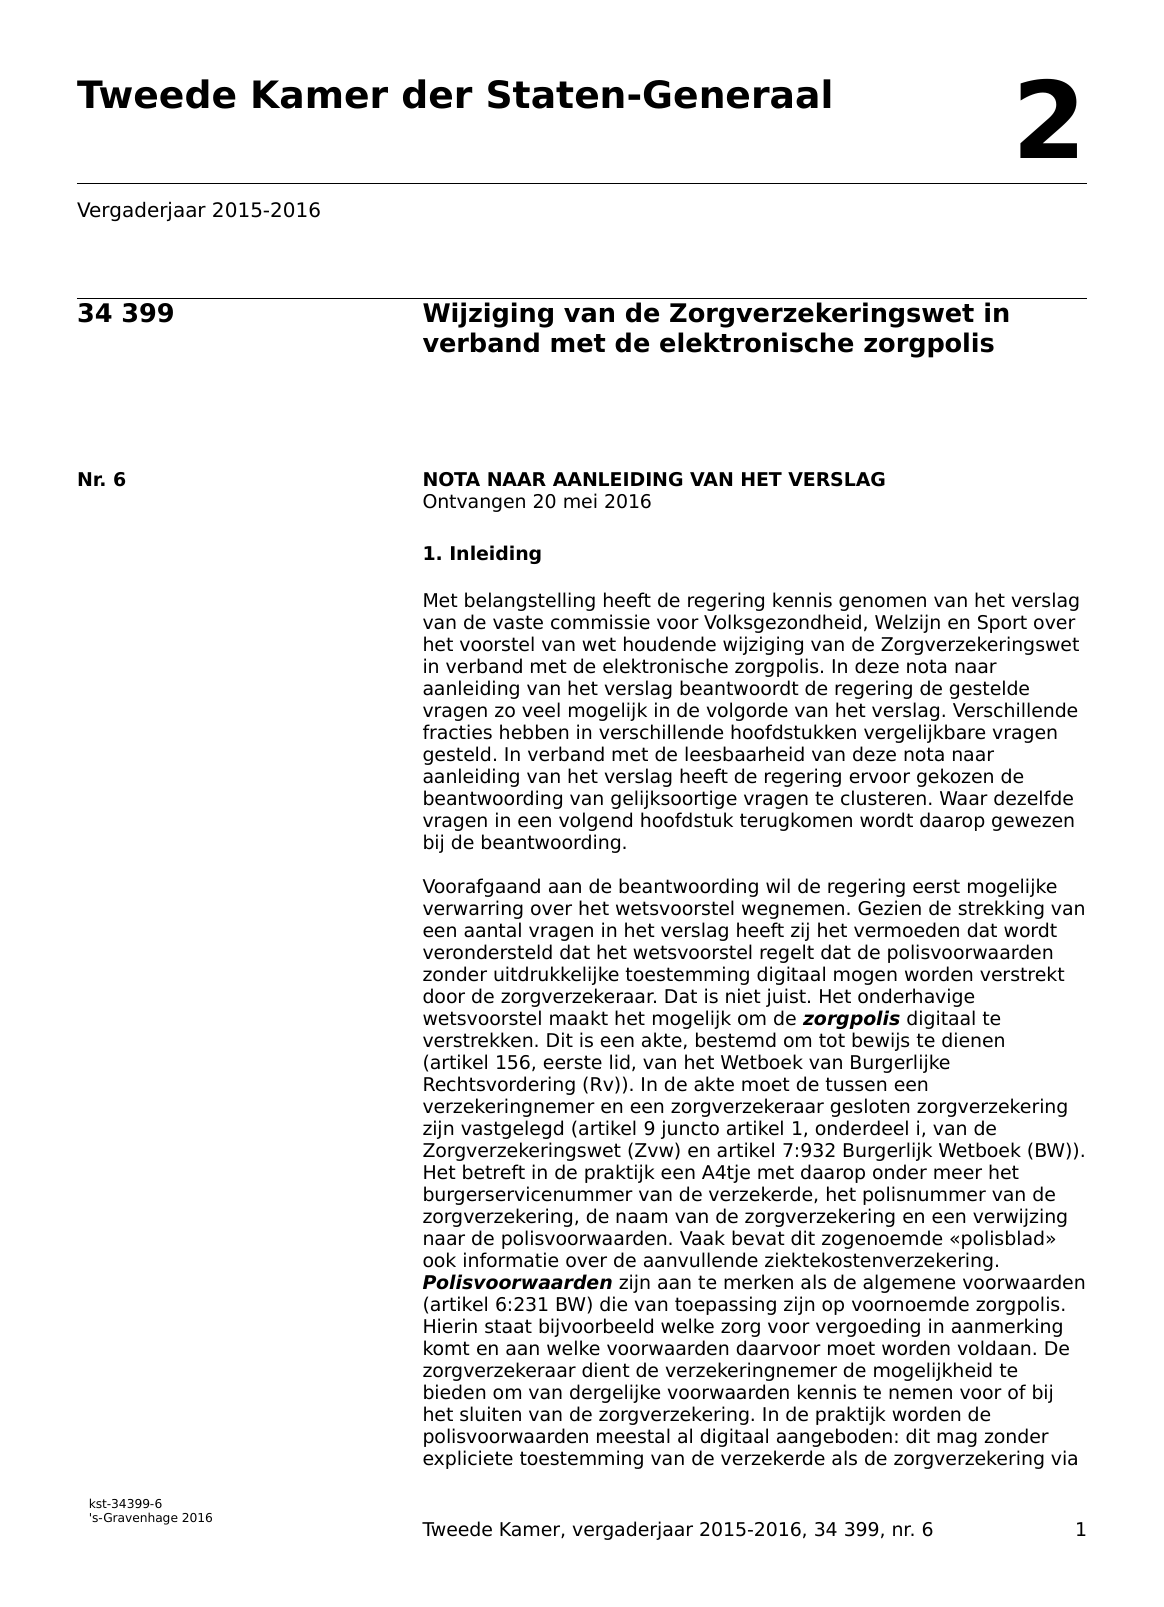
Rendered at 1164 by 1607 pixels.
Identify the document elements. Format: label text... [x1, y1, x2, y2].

text Polisvoorwaarden zijn aan te merken als de algemene voorwaarden (artikel 6:231 BW) die van toepassing zijn op voornoemde zorgpolis. Hierin staat bijvoorbeeld welke zorg voor vergoeding in aanmerking komt en aan welke voorwaarden daarvoor moet worden voldaan. De zorgverzekeraar dient de verzekeringnemer de mogelijkheid te bieden om van dergelijke voorwaarden kennis te nemen voor of bij het sluiten van de zorgverzekering. In de praktijk worden de polisvoorwaarden meestal al digitaal aangeboden: dit mag zonder expliciete toestemming van de verzekerde als de zorgverzekering via [422, 1272, 1087, 1470]
table_cell Vergaderjaar 2015-2016 [77, 184, 1087, 298]
text Ontvangen 20 mei 2016 [422, 491, 1087, 513]
subtitle 1. Inleiding [422, 543, 1087, 565]
text 's-Gravenhage 2016 [88, 1511, 323, 1525]
table_header Tweede Kamer der Staten-Generaal [77, 59, 886, 183]
text kst-34399-6 [88, 1497, 323, 1511]
table_header 2 [886, 59, 1087, 183]
subtitle 34 399 Wijziging van de Zorgverzekeringswet in verband met de elektronische zorgpolis [77, 299, 1087, 358]
subtitle Nr. 6 NOTA NAAR AANLEIDING VAN HET VERSLAG [77, 469, 1087, 491]
text Met belangstelling heeft de regering kennis genomen van het verslag van de vaste commissie voor Volksgezondheid, Welzijn en Sport over het voorstel van wet houdende wijziging van de Zorgverzekeringswet in verband met de elektronische zorgpolis. In deze nota naar aanleiding van het verslag beantwoordt de regering de gestelde vragen zo veel mogelijk in de volgorde van het verslag. Verschillende fracties hebben in verschillende hoofdstukken vergelijkbare vragen gesteld. In verband met de leesbaarheid van deze nota naar aanleiding van het verslag heeft de regering ervoor gekozen de beantwoording van gelijksoortige vragen te clusteren. Waar dezelfde vragen in een volgend hoofdstuk terugkomen wordt daarop gewezen bij de beantwoording. [422, 590, 1087, 854]
text Voorafgaand aan de beantwoording wil de regering eerst mogelijke verwarring over het wetsvoorstel wegnemen. Gezien de strekking van een aantal vragen in het verslag heeft zij het vermoeden dat wordt verondersteld dat het wetsvoorstel regelt dat de polisvoorwaarden zonder uitdrukkelijke toestemming digitaal mogen worden verstrekt door de zorgverzekeraar. Dat is niet juist. Het onderhavige wetsvoorstel maakt het mogelijk om de zorgpolis digitaal te verstrekken. Dit is een akte, bestemd om tot bewijs te dienen (artikel 156, eerste lid, van het Wetboek van Burgerlijke Rechtsvordering (Rv)). In de akte moet de tussen een verzekeringnemer en een zorgverzekeraar gesloten zorgverzekering zijn vastgelegd (artikel 9 juncto artikel 1, onderdeel i, van de Zorgverzekeringswet (Zvw) en artikel 7:932 Burgerlijk Wetboek (BW)). Het betreft in de praktijk een A4tje met daarop onder meer het burgerservicenummer van de verzekerde, het polisnummer van de zorgverzekering, de naam van de zorgverzekering en een verwijzing naar de polisvoorwaarden. Vaak bevat dit zogenoemde «polisblad» ook informatie over de aanvullende ziektekostenverzekering. [422, 876, 1087, 1272]
